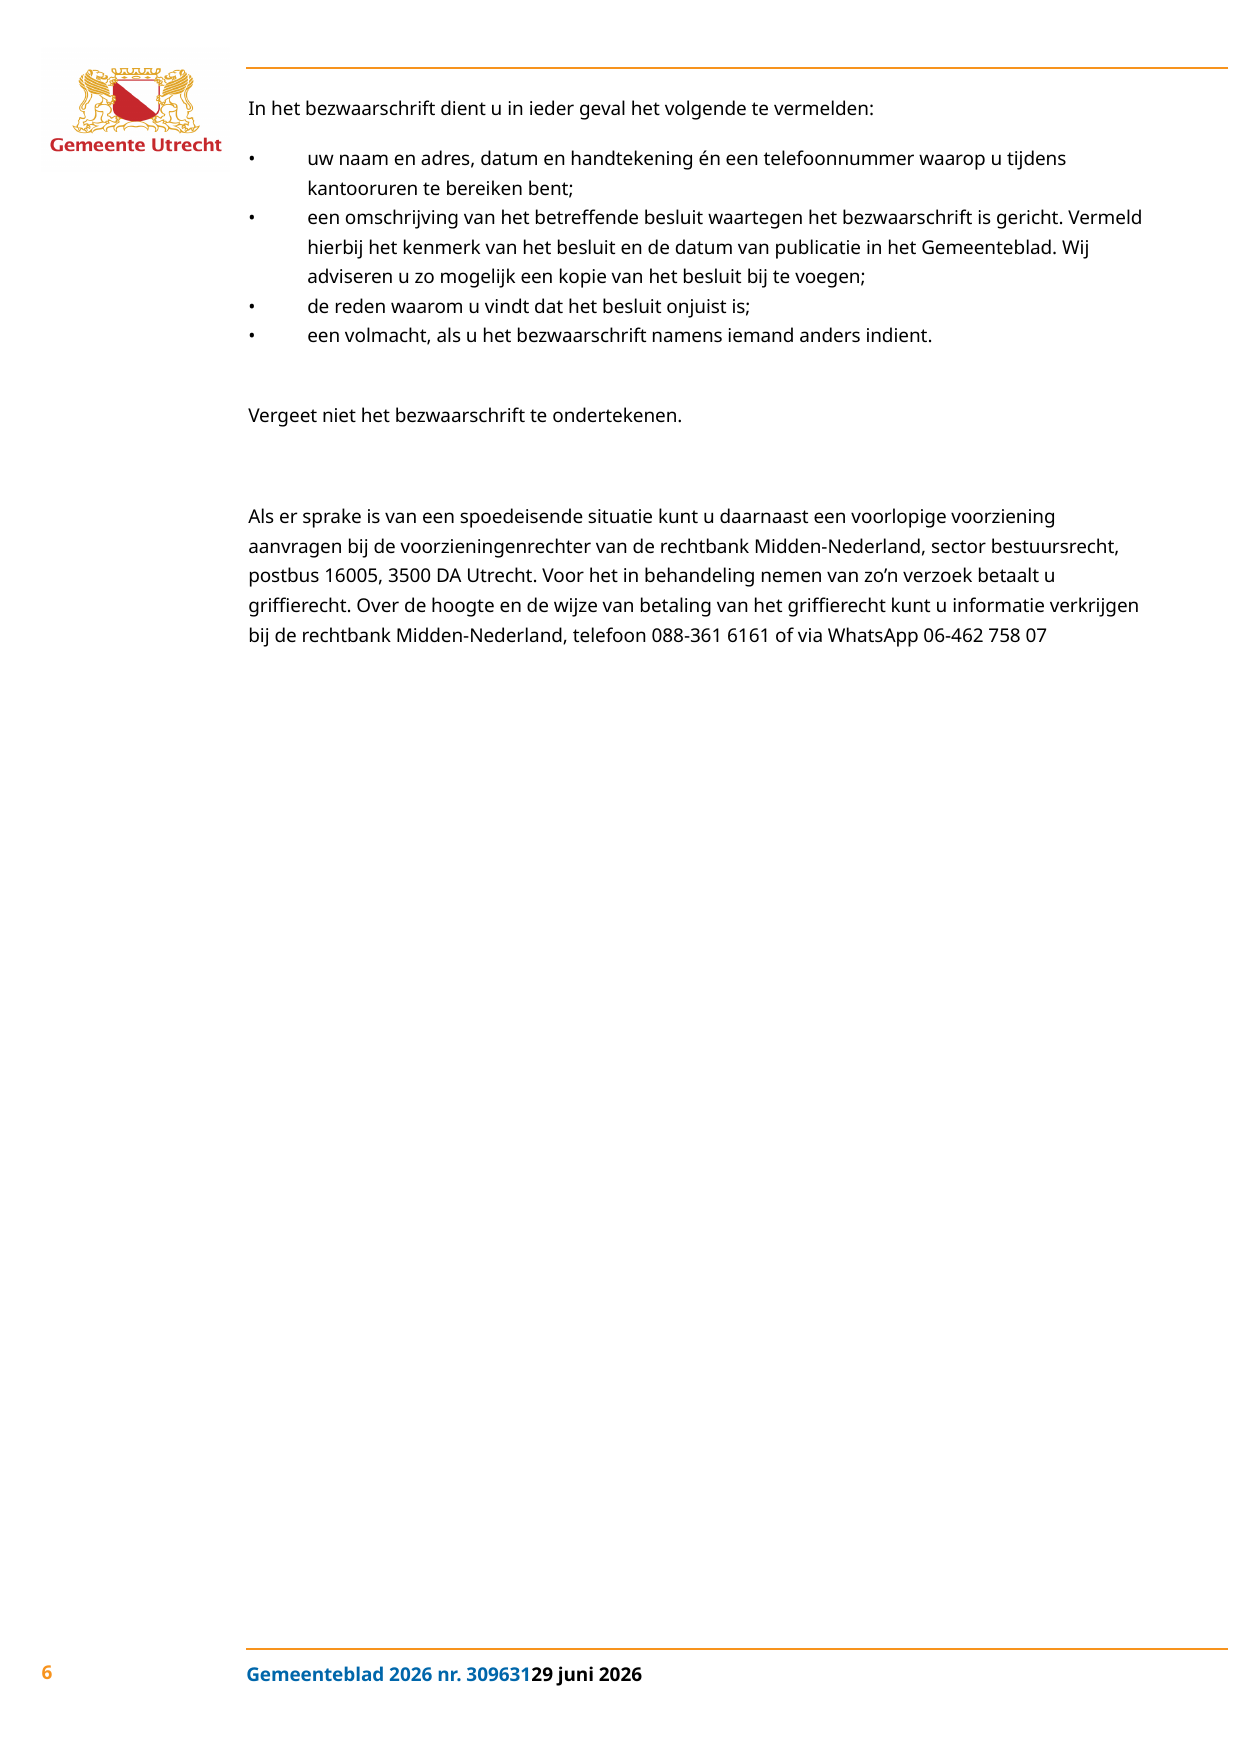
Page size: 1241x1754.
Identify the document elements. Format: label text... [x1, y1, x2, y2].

list de reden waarom u vindt dat het besluit onjuist is; [248, 293, 1152, 319]
text Vergeet niet het bezwaarschrift te ondertekenen. [248, 403, 1152, 428]
text Als er sprake is van een spoedeisende situatie kunt u daarnaast een voorlopige voorziening aanvragen bij de voorzieningenrechter van de rechtbank Midden-Nederland, sector bestuursrecht, postbus 16005, 3500 DA Utrecht. Voor het in behandeling nemen van zo’n verzoek betaalt u griffierecht. Over de hoogte en de wijze van betaling van het griffierecht kunt u informatie verkrijgen bij de rechtbank Midden-Nederland, telefoon 088-361 6161 of via WhatsApp 06-462 758 07 [248, 503, 1152, 648]
picture [41, 47, 231, 172]
list een omschrijving van het betreffende besluit waartegen het bezwaarschrift is gericht. Vermeld hierbij het kenmerk van het besluit en de datum van publicatie in het Gemeenteblad. Wij adviseren u zo mogelijk een kopie van het besluit bij te voegen; [248, 204, 1152, 289]
list uw naam en adres, datum en handtekening én een telefoonnummer waarop u tijdens kantooruren te bereiken bent; [248, 145, 1152, 201]
text In het bezwaarschrift dient u in ieder geval het volgende te vermelden: [248, 95, 1152, 121]
list een volmacht, als u het bezwaarschrift namens iemand anders indient. [248, 323, 1152, 348]
